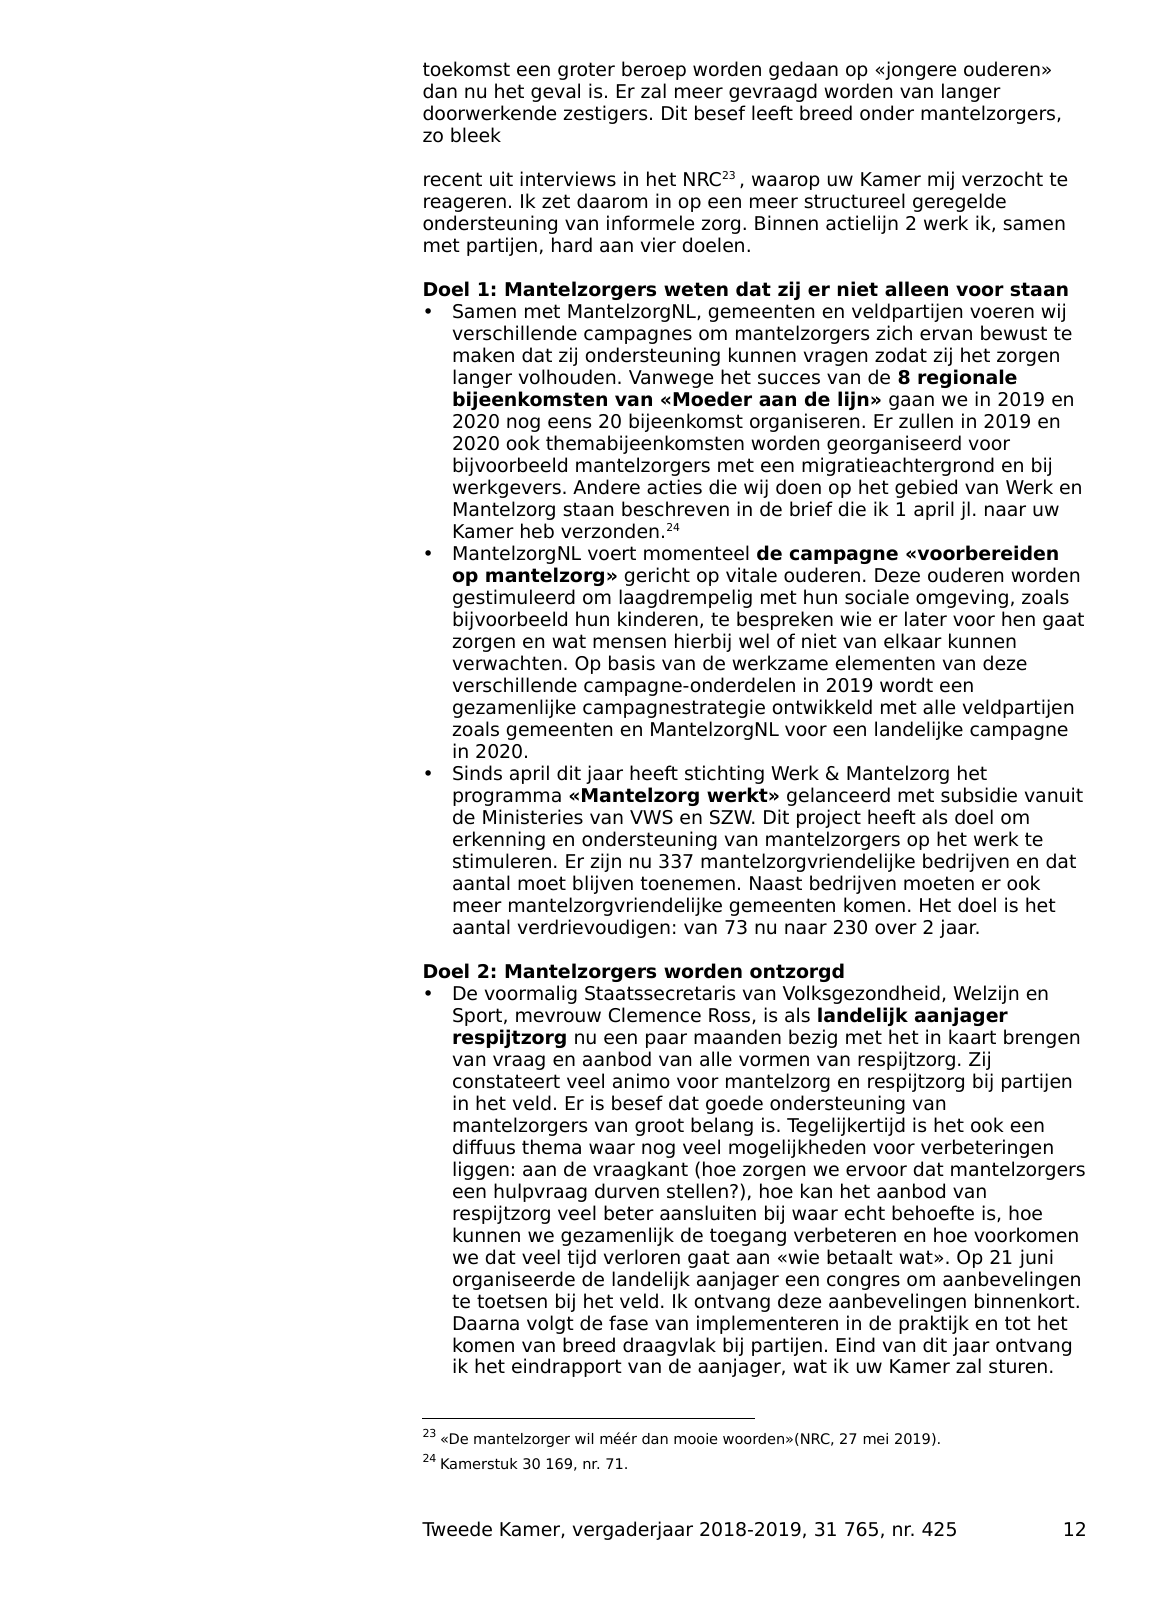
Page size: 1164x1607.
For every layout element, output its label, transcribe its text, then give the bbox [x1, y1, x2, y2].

text • MantelzorgNL voert momenteel de campagne «voorbereiden op mantelzorg» gericht op vitale ouderen. Deze ouderen worden gestimuleerd om laagdrempelig met hun sociale omgeving, zoals bijvoorbeeld hun kinderen, te bespreken wie er later voor hen gaat zorgen en wat mensen hierbij wel of niet van elkaar kunnen verwachten. Op basis van de werkzame elementen van deze verschillende campagne-onderdelen in 2019 wordt een gezamenlijke campagnestrategie ontwikkeld met alle veldpartijen zoals gemeenten en MantelzorgNL voor een landelijke campagne in 2020. [422, 543, 1087, 763]
text toekomst een groter beroep worden gedaan op «jongere ouderen» dan nu het geval is. Er zal meer gevraagd worden van langer doorwerkende zestigers. Dit besef leeft breed onder mantelzorgers, zo bleek [422, 59, 1087, 147]
text recent uit interviews in het NRC, waarop uw Kamer mij verzocht te reageren. Ik zet daarom in op een meer structureel geregelde ondersteuning van informele zorg. Binnen actielijn 2 werk ik, samen met partijen, hard aan vier doelen. [422, 169, 1087, 257]
text «De mantelzorger wil méér dan mooie woorden»(NRC, 27 mei 2019). [422, 1427, 1087, 1449]
subtitle Doel 2: Mantelzorgers worden ontzorgd [422, 961, 1087, 983]
text • Sinds april dit jaar heeft stichting Werk & Mantelzorg het programma «Mantelzorg werkt» gelanceerd met subsidie vanuit de Ministeries van VWS en SZW. Dit project heeft als doel om erkenning en ondersteuning van mantelzorgers op het werk te stimuleren. Er zijn nu 337 mantelzorgvriendelijke bedrijven en dat aantal moet blijven toenemen. Naast bedrijven moeten er ook meer mantelzorgvriendelijke gemeenten komen. Het doel is het aantal verdrievoudigen: van 73 nu naar 230 over 2 jaar. [422, 763, 1087, 939]
text • Samen met MantelzorgNL, gemeenten en veldpartijen voeren wij verschillende campagnes om mantelzorgers zich ervan bewust te maken dat zij ondersteuning kunnen vragen zodat zij het zorgen langer volhouden. Vanwege het succes van de 8 regionale bijeenkomsten van «Moeder aan de lijn» gaan we in 2019 en 2020 nog eens 20 bijeenkomst organiseren. Er zullen in 2019 en 2020 ook themabijeenkomsten worden georganiseerd voor bijvoorbeeld mantelzorgers met een migratieachtergrond en bij werkgevers. Andere acties die wij doen op het gebied van Werk en Mantelzorg staan beschreven in de brief die ik 1 april jl. naar uw Kamer heb verzonden. [422, 301, 1087, 543]
text Kamerstuk 30 169, nr. 71. [422, 1452, 1087, 1474]
subtitle Doel 1: Mantelzorgers weten dat zij er niet alleen voor staan [422, 279, 1087, 301]
text • De voormalig Staatssecretaris van Volksgezondheid, Welzijn en Sport, mevrouw Clemence Ross, is als landelijk aanjager respijtzorg nu een paar maanden bezig met het in kaart brengen van vraag en aanbod van alle vormen van respijtzorg. Zij constateert veel animo voor mantelzorg en respijtzorg bij partijen in het veld. Er is besef dat goede ondersteuning van mantelzorgers van groot belang is. Tegelijkertijd is het ook een diffuus thema waar nog veel mogelijkheden voor verbeteringen liggen: aan de vraagkant (hoe zorgen we ervoor dat mantelzorgers een hulpvraag durven stellen?), hoe kan het aanbod van respijtzorg veel beter aansluiten bij waar echt behoefte is, hoe kunnen we gezamenlijk de toegang verbeteren en hoe voorkomen we dat veel tijd verloren gaat aan «wie betaalt wat». Op 21 juni organiseerde de landelijk aanjager een congres om aanbevelingen te toetsen bij het veld. Ik ontvang deze aanbevelingen binnenkort. Daarna volgt de fase van implementeren in de praktijk en tot het komen van breed draagvlak bij partijen. Eind van dit jaar ontvang ik het eindrapport van de aanjager, wat ik uw Kamer zal sturen. [422, 983, 1087, 1378]
